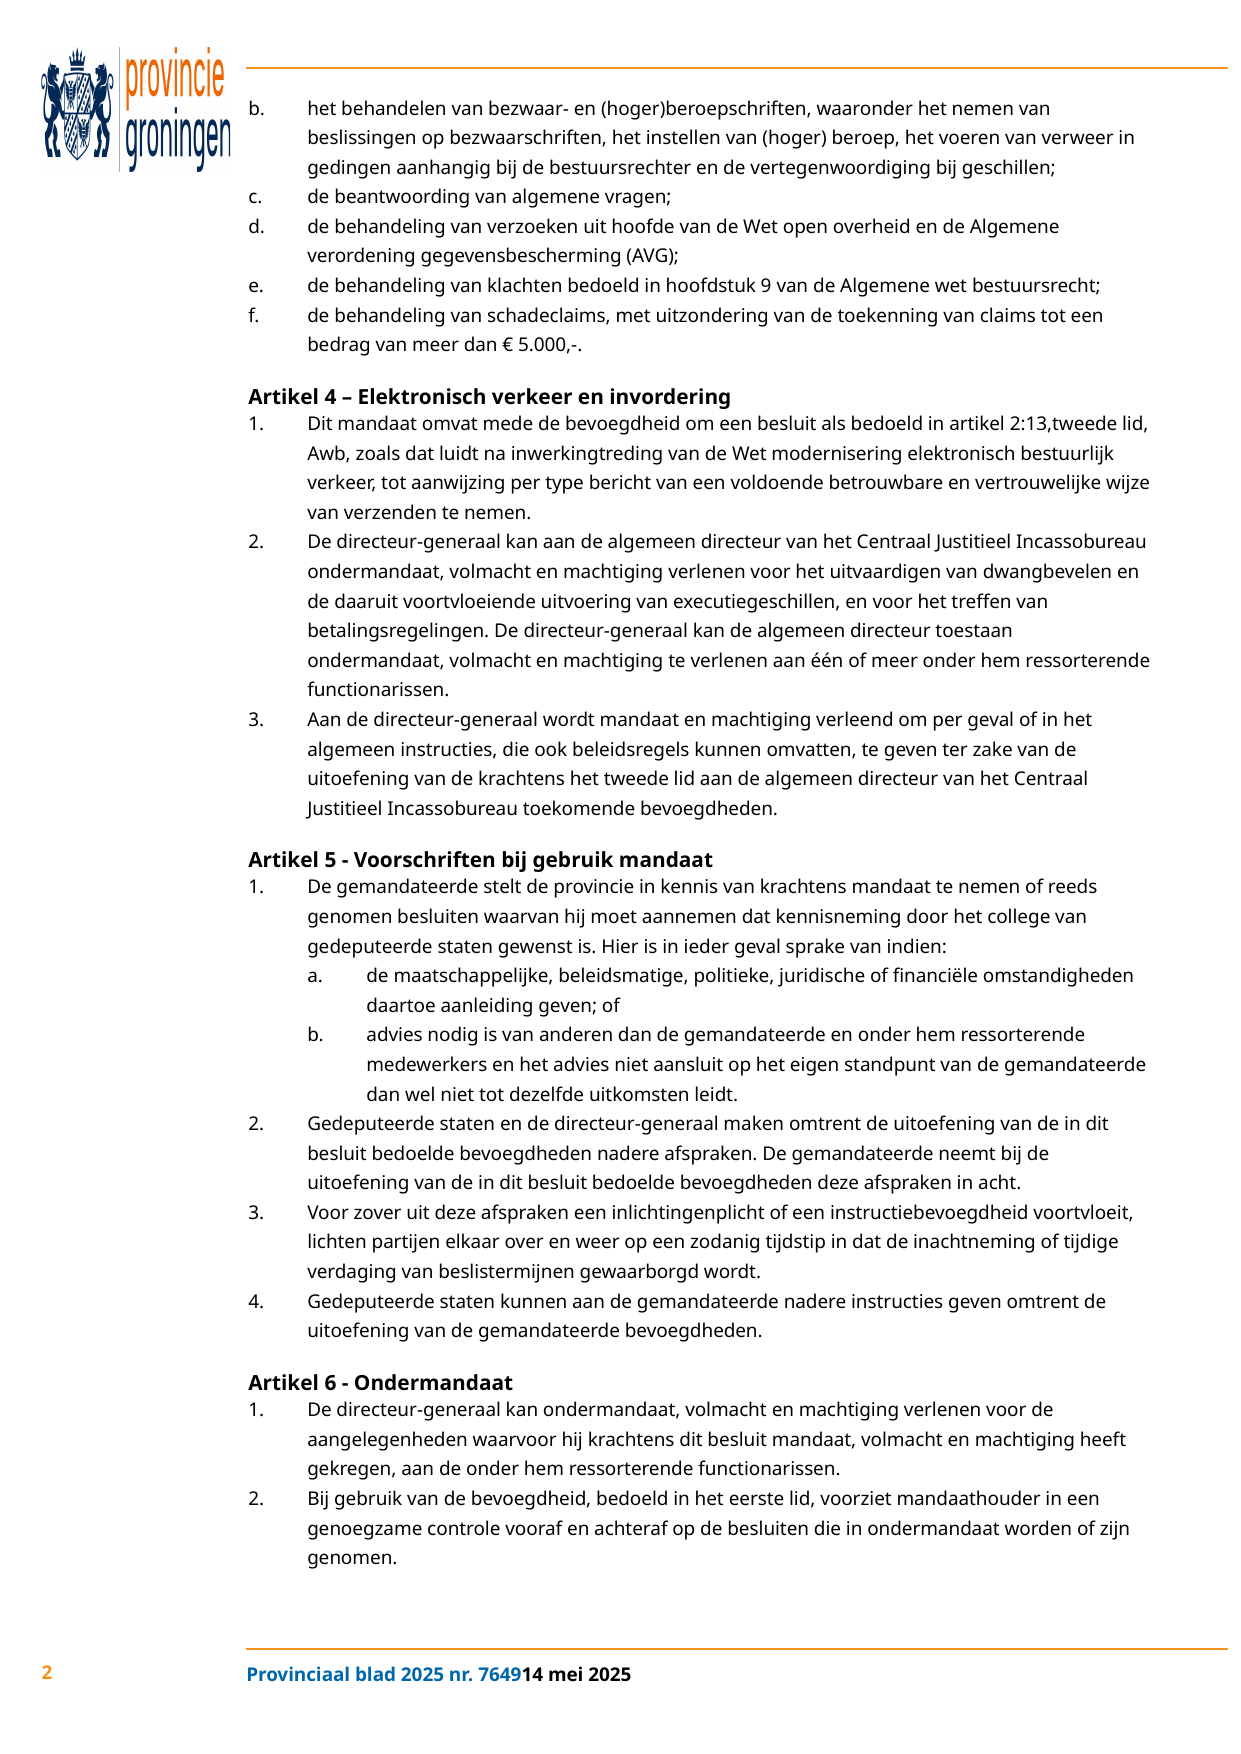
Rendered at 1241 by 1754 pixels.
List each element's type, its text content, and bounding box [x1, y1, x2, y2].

list advies nodig is van anderen dan de gemandateerde en onder hem ressorterende medewerkers en het advies niet aansluit op het eigen standpunt van de gemandateerde dan wel niet tot dezelfde uitkomsten leidt. [307, 1022, 1152, 1107]
list Voor zover uit deze afspraken een inlichtingenplicht of een instructiebevoegdheid voortvloeit, lichten partijen elkaar over en weer op een zodanig tijdstip in dat de inachtneming of tijdige verdaging van beslistermijnen gewaarborgd wordt. [248, 1199, 1152, 1284]
picture [41, 47, 231, 172]
list de behandeling van klachten bedoeld in hoofdstuk 9 van de Algemene wet bestuursrecht; [248, 272, 1152, 298]
list De directeur-generaal kan ondermandaat, volmacht en machtiging verlenen voor de aangelegenheden waarvoor hij krachtens dit besluit mandaat, volmacht en machtiging heeft gekregen, aan de onder hem ressorterende functionarissen. [248, 1396, 1152, 1481]
list De directeur-generaal kan aan de algemeen directeur van het Centraal Justitieel Incassobureau ondermandaat, volmacht en machtiging verlenen voor het uitvaardigen van dwangbevelen en de daaruit voortvloeiende uitvoering van executiegeschillen, en voor het treffen van betalingsregelingen. De directeur-generaal kan de algemeen directeur toestaan ondermandaat, volmacht en machtiging te verlenen aan één of meer onder hem ressorterende functionarissen. [248, 529, 1152, 702]
list Gedeputeerde staten kunnen aan de gemandateerde nadere instructies geven omtrent de uitoefening van de gemandateerde bevoegdheden. [248, 1288, 1152, 1343]
list Dit mandaat omvat mede de bevoegdheid om een besluit als bedoeld in artikel 2:13,tweede lid, Awb, zoals dat luidt na inwerkingtreding van de Wet modernisering elektronisch bestuurlijk verkeer, tot aanwijzing per type bericht van een voldoende betrouwbare en vertrouwelijke wijze van verzenden te nemen. [248, 410, 1152, 525]
text Artikel 5 - Voorschriften bij gebruik mandaat [248, 845, 1152, 874]
list de beantwoording van algemene vragen; [248, 183, 1152, 209]
list Aan de directeur-generaal wordt mandaat en machtiging verleend om per geval of in het algemeen instructies, die ook beleidsregels kunnen omvatten, te geven ter zake van de uitoefening van de krachtens het tweede lid aan de algemeen directeur van het Centraal Justitieel Incassobureau toekomende bevoegdheden. [248, 706, 1152, 821]
list Gedeputeerde staten en de directeur-generaal maken omtrent de uitoefening van de in dit besluit bedoelde bevoegdheden nadere afspraken. De gemandateerde neemt bij de uitoefening van de in dit besluit bedoelde bevoegdheden deze afspraken in acht. [248, 1110, 1152, 1195]
text Artikel 6 - Ondermandaat [248, 1368, 1152, 1396]
list de behandeling van verzoeken uit hoofde van de Wet open overheid en de Algemene verordening gegevensbescherming (AVG); [248, 213, 1152, 268]
list de behandeling van schadeclaims, met uitzondering van de toekenning van claims tot een bedrag van meer dan € 5.000,-. [248, 302, 1152, 357]
list het behandelen van bezwaar- en (hoger)beroepschriften, waaronder het nemen van beslissingen op bezwaarschriften, het instellen van (hoger) beroep, het voeren van verweer in gedingen aanhangig bij de bestuursrechter en de vertegenwoordiging bij geschillen; [248, 95, 1152, 180]
list de maatschappelijke, beleidsmatige, politieke, juridische of financiële omstandigheden daartoe aanleiding geven; of [307, 962, 1152, 1018]
text Artikel 4 – Elektronisch verkeer en invordering [248, 382, 1152, 410]
list De gemandateerde stelt de provincie in kennis van krachtens mandaat te nemen of reeds genomen besluiten waarvan hij moet aannemen dat kennisneming door het college van gedeputeerde staten gewenst is. Hier is in ieder geval sprake van indien: [248, 874, 1152, 959]
list Bij gebruik van de bevoegdheid, bedoeld in het eerste lid, voorziet mandaathouder in een genoegzame controle vooraf en achteraf op de besluiten die in ondermandaat worden of zijn genomen. [248, 1485, 1152, 1570]
